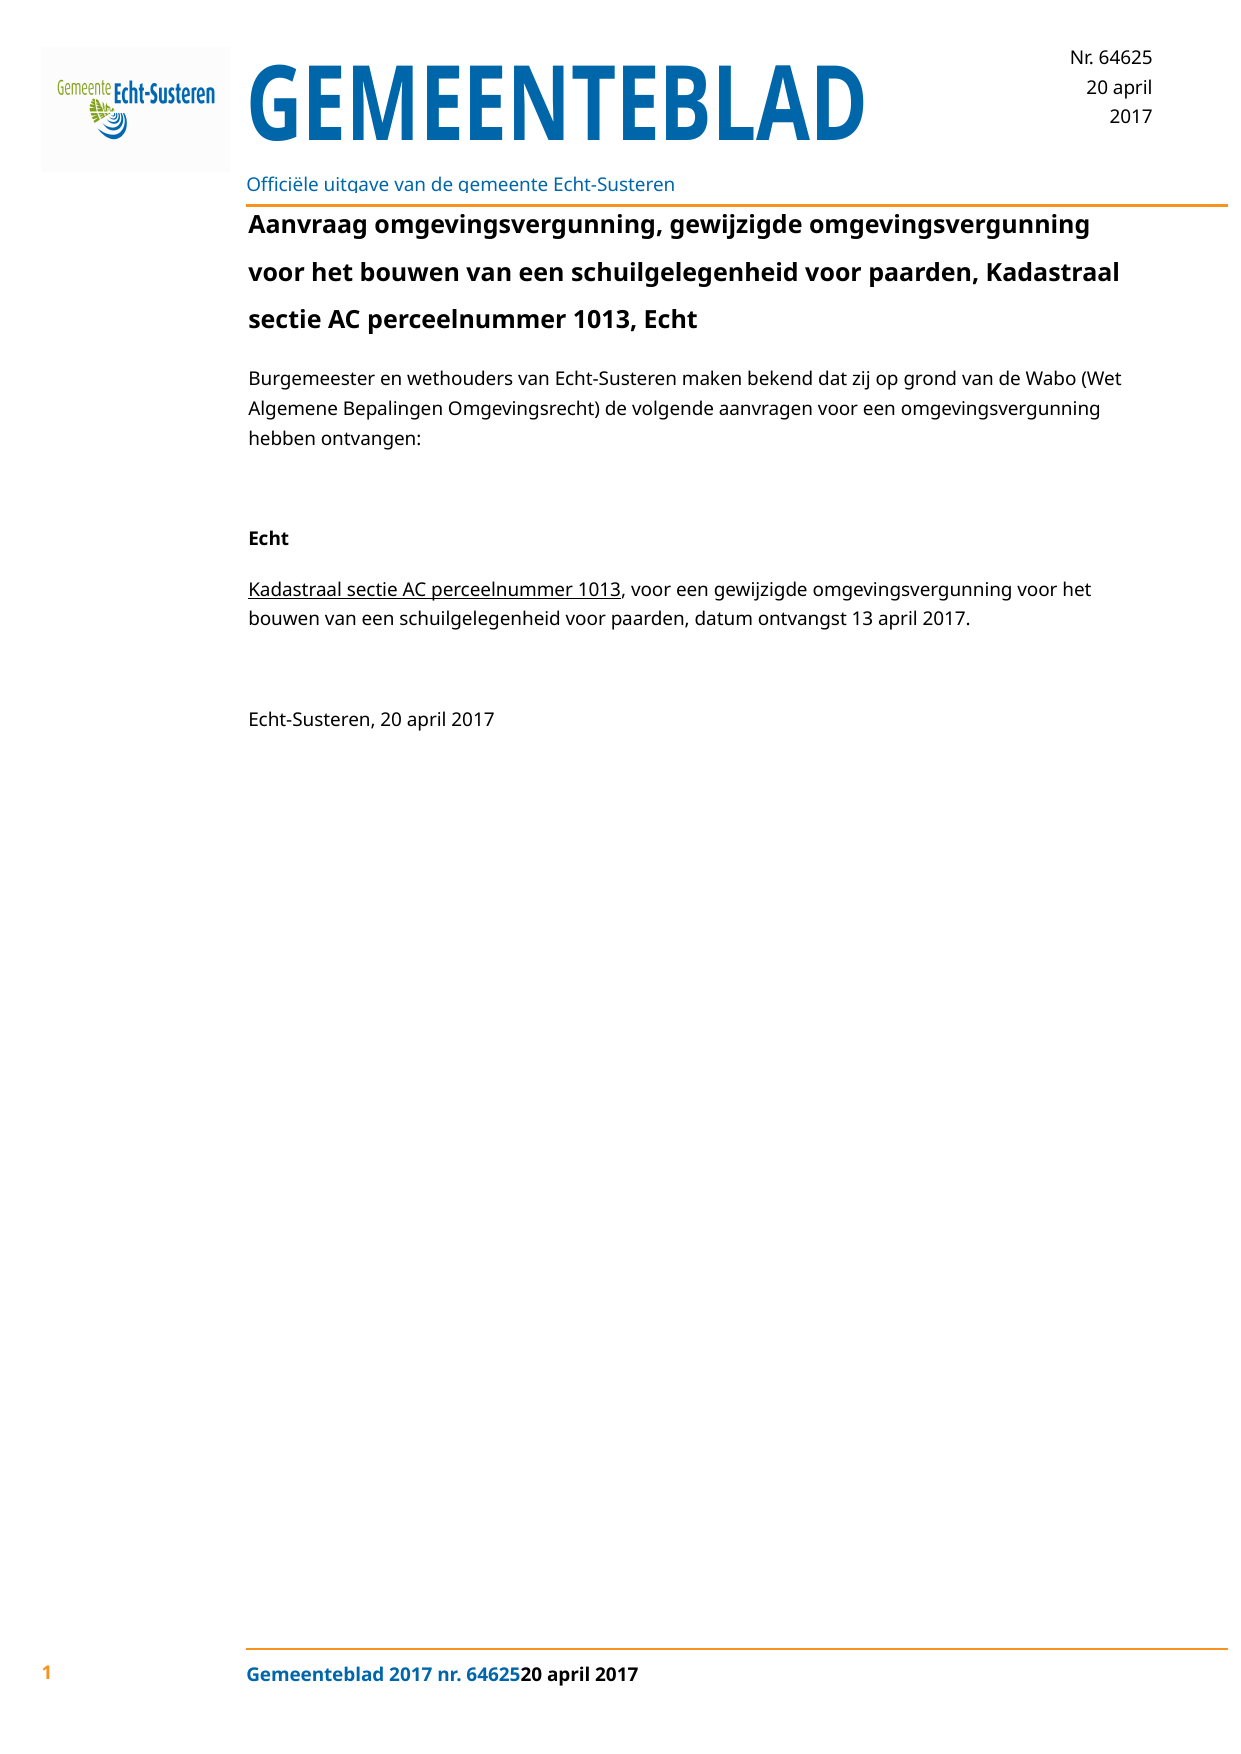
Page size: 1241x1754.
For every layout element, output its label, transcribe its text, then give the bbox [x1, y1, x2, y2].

text Echt [248, 526, 1152, 551]
text Echt-Susteren, 20 april 2017 [248, 706, 1152, 732]
text Kadastraal sectie AC perceelnummer 1013, voor een gewijzigde omgevingsvergunning voor het bouwen van een schuilgelegenheid voor paarden, datum ontvangst 13 april 2017. [248, 576, 1152, 631]
picture [41, 47, 231, 172]
text Aanvraag omgevingsvergunning, gewijzigde omgevingsvergunning voor het bouwen van een schuilgelegenheid voor paarden, Kadastraal sectie AC perceelnummer 1013, Echt [248, 207, 1152, 336]
text Burgemeester en wethouders van Echt-Susteren maken bekend dat zij op grond van de Wabo (Wet Algemene Bepalingen Omgevingsrecht) de volgende aanvragen voor een omgevingsvergunning hebben ontvangen: [248, 366, 1152, 450]
